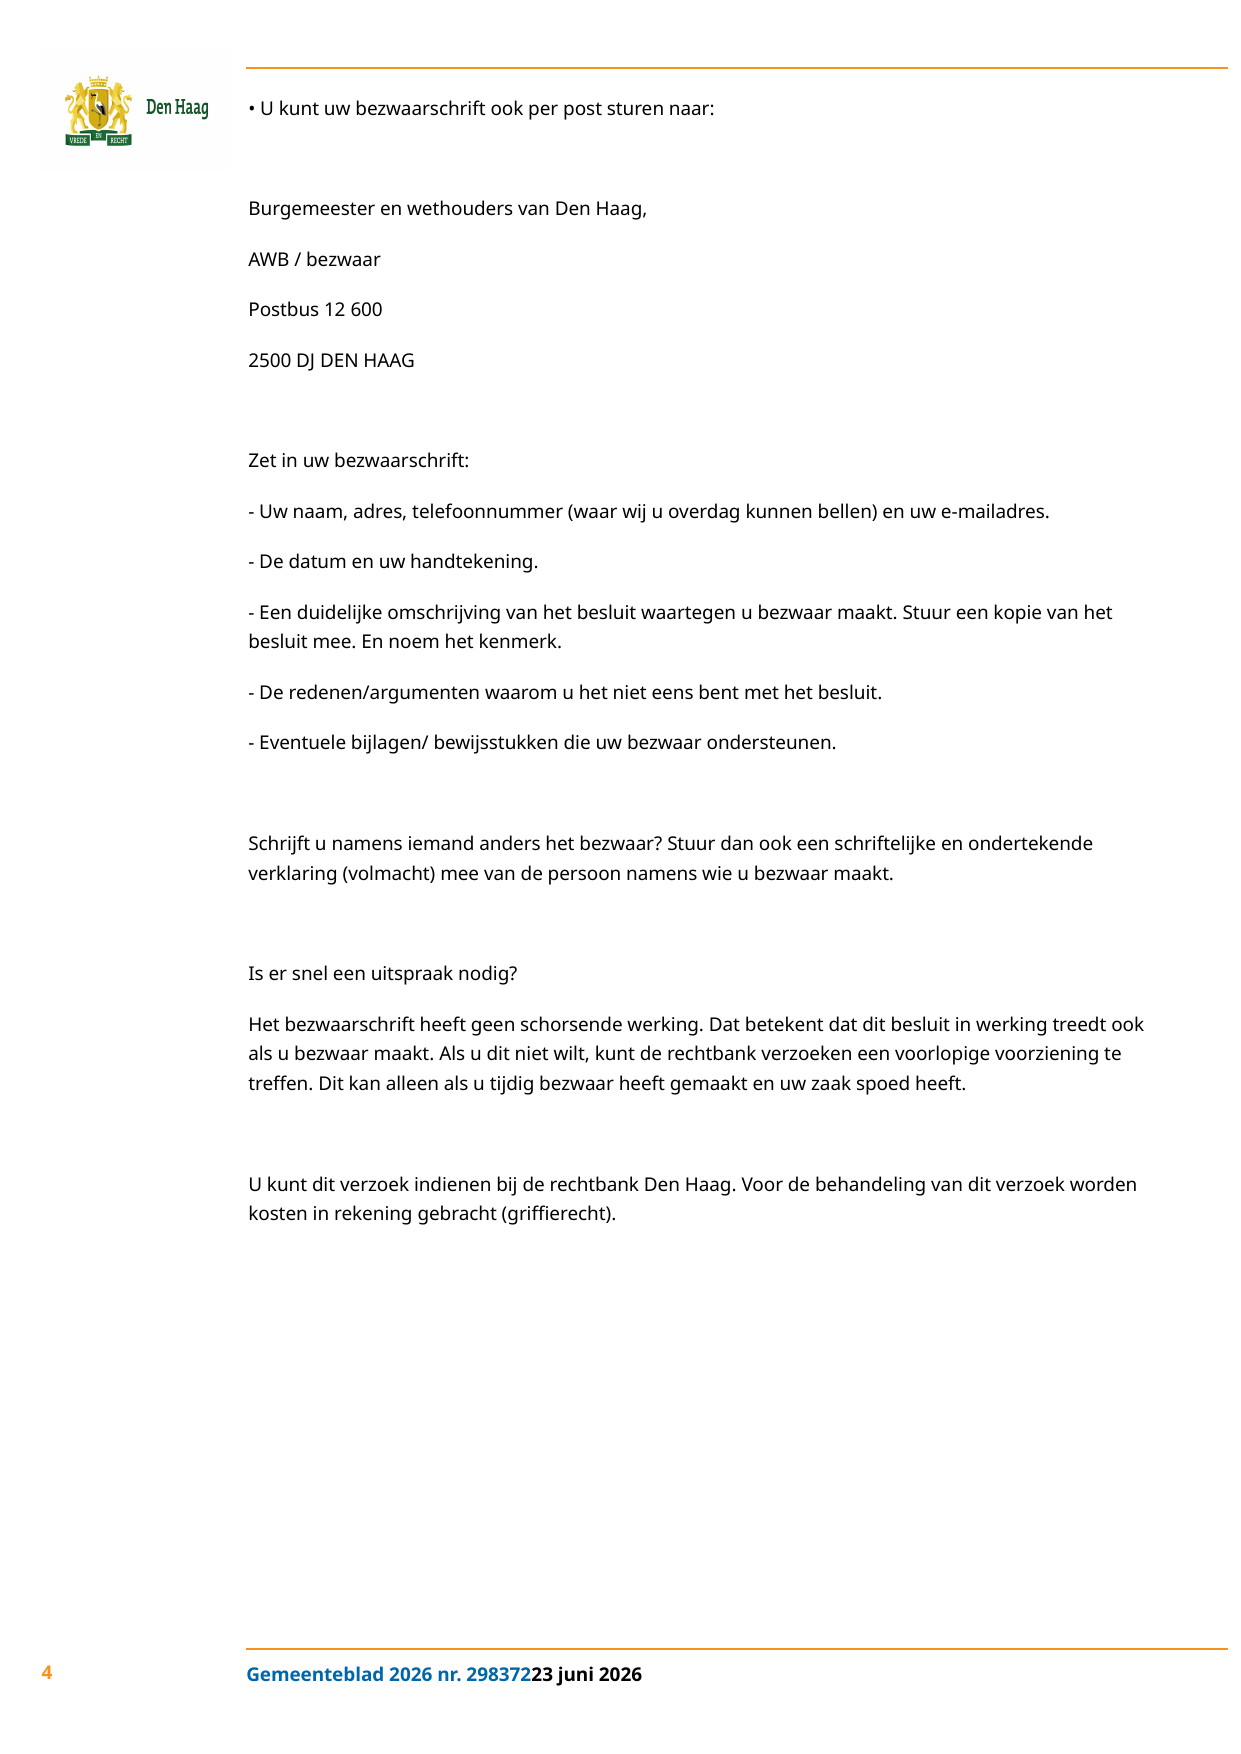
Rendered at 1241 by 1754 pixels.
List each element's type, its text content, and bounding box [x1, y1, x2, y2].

text - Eventuele bijlagen/ bewijsstukken die uw bezwaar ondersteunen. [248, 729, 1152, 755]
text - Uw naam, adres, telefoonnummer (waar wij u overdag kunnen bellen) en uw e-mailadres. [248, 498, 1152, 524]
text AWB / bezwaar [248, 246, 1152, 272]
text Het bezwaarschrift heeft geen schorsende werking. Dat betekent dat dit besluit in werking treedt ook als u bezwaar maakt. Als u dit niet wilt, kunt de rechtbank verzoeken een voorlopige voorziening te treffen. Dit kan alleen als u tijdig bezwaar heeft gemaakt en uw zaak spoed heeft. [248, 1011, 1152, 1096]
text 2500 DJ DEN HAAG [248, 347, 1152, 373]
text - De redenen/argumenten waarom u het niet eens bent met het besluit. [248, 679, 1152, 705]
text Zet in uw bezwaarschrift: [248, 448, 1152, 473]
text Postbus 12 600 [248, 296, 1152, 322]
text Burgemeester en wethouders van Den Haag, [248, 196, 1152, 221]
text Is er snel een uitspraak nodig? [248, 961, 1152, 986]
picture [41, 47, 231, 172]
text U kunt dit verzoek indienen bij de rechtbank Den Haag. Voor de behandeling van dit verzoek worden kosten in rekening gebracht (griffierecht). [248, 1171, 1152, 1226]
text - De datum en uw handtekening. [248, 548, 1152, 574]
text - Een duidelijke omschrijving van het besluit waartegen u bezwaar maakt. Stuur een kopie van het besluit mee. En noem het kenmerk. [248, 599, 1152, 654]
text Schrijft u namens iemand anders het bezwaar? Stuur dan ook een schriftelijke en ondertekende verklaring (volmacht) mee van de persoon namens wie u bezwaar maakt. [248, 830, 1152, 886]
text • U kunt uw bezwaarschrift ook per post sturen naar: [248, 95, 1152, 121]
